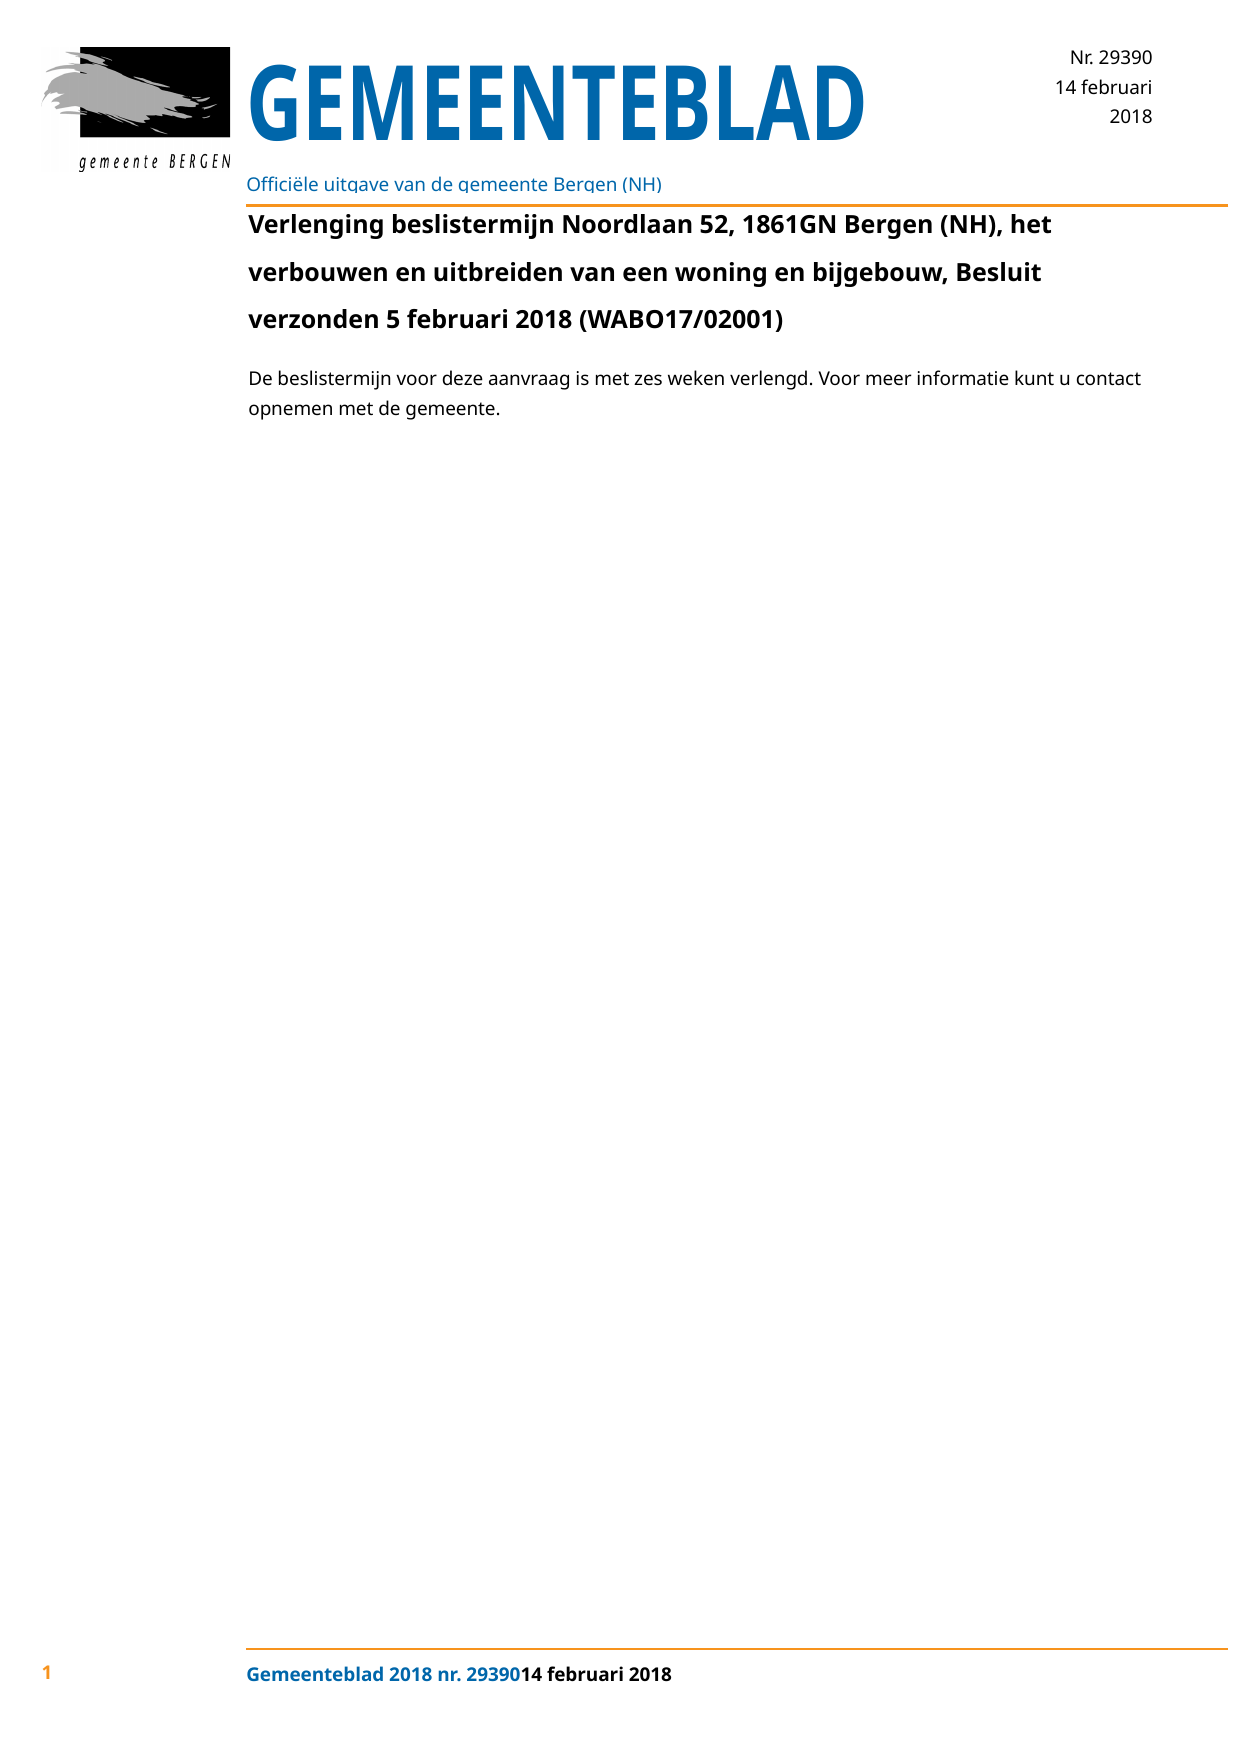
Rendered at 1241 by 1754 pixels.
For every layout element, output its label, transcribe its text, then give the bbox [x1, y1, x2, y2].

picture [41, 47, 231, 172]
text Verlenging beslistermijn Noordlaan 52, 1861GN Bergen (NH), het verbouwen en uitbreiden van een woning en bijgebouw, Besluit verzonden 5 februari 2018 (WABO17/02001) [248, 207, 1152, 336]
text De beslistermijn voor deze aanvraag is met zes weken verlengd. Voor meer informatie kunt u contact opnemen met de gemeente. [248, 366, 1152, 421]
